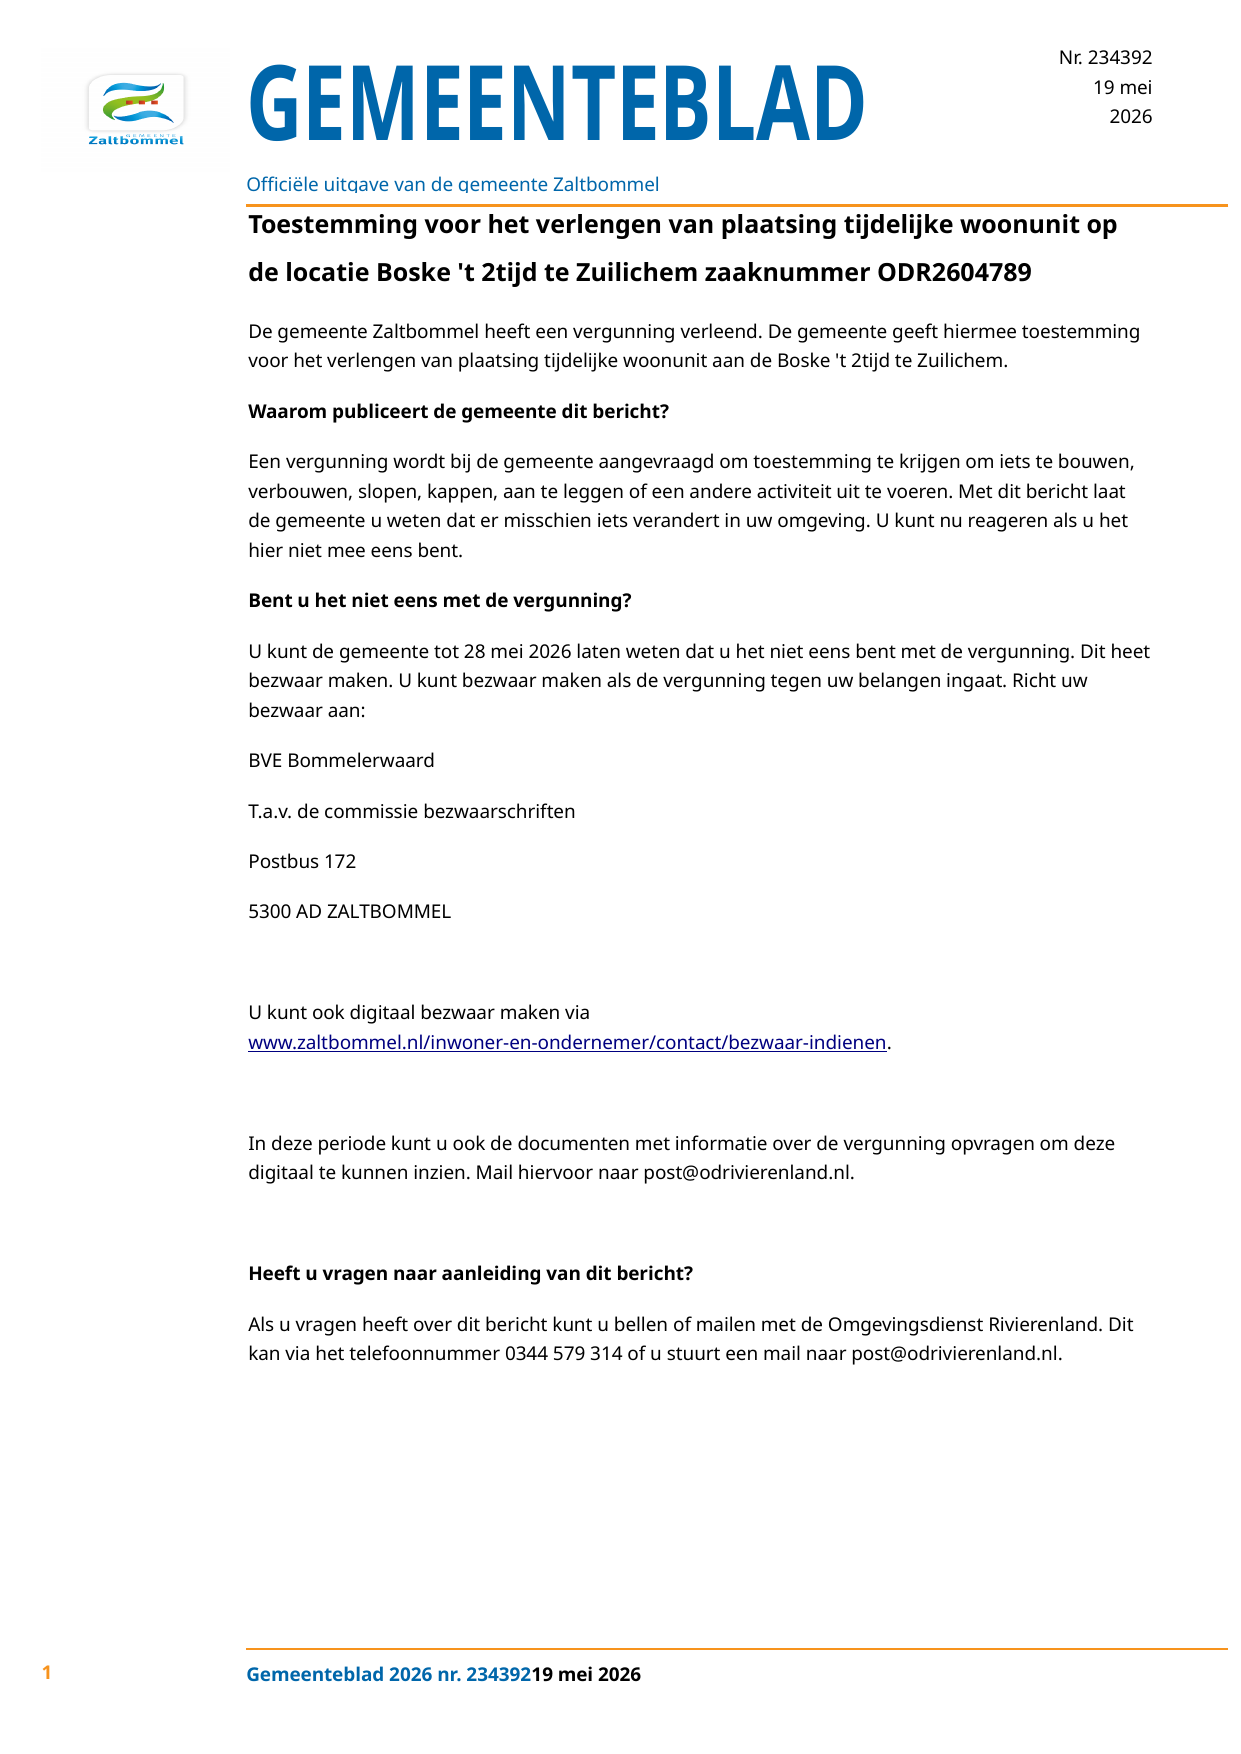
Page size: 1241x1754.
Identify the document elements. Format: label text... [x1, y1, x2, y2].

text Toestemming voor het verlengen van plaatsing tijdelijke woonunit op de locatie Boske 't 2tijd te Zuilichem zaaknummer ODR2604789 [248, 207, 1152, 288]
text BVE Bommelerwaard [248, 747, 1152, 773]
text De gemeente Zaltbommel heeft een vergunning verleend. De gemeente geeft hiermee toestemming voor het verlengen van plaatsing tijdelijke woonunit aan de Boske 't 2tijd te Zuilichem. [248, 318, 1152, 373]
text In deze periode kunt u ook de documenten met informatie over de vergunning opvragen om deze digitaal te kunnen inzien. Mail hiervoor naar post@odrivierenland.nl. [248, 1130, 1152, 1185]
text Waarom publiceert de gemeente dit bericht? [248, 398, 1152, 424]
picture [41, 47, 231, 172]
text U kunt de gemeente tot 28 mei 2026 laten weten dat u het niet eens bent met de vergunning. Dit heet bezwaar maken. U kunt bezwaar maken als de vergunning tegen uw belangen ingaat. Richt uw bezwaar aan: [248, 638, 1152, 723]
text Als u vragen heeft over dit bericht kunt u bellen of mailen met de Omgevingsdienst Rivierenland. Dit kan via het telefoonnummer 0344 579 314 of u stuurt een mail naar post@odrivierenland.nl. [248, 1311, 1152, 1366]
text Een vergunning wordt bij de gemeente aangevraagd om toestemming te krijgen om iets te bouwen, verbouwen, slopen, kappen, aan te leggen of een andere activiteit uit te voeren. Met dit bericht laat de gemeente u weten dat er misschien iets verandert in uw omgeving. U kunt nu reageren als u het hier niet mee eens bent. [248, 448, 1152, 563]
text T.a.v. de commissie bezwaarschriften [248, 798, 1152, 824]
text 5300 AD ZALTBOMMEL [248, 899, 1152, 924]
text Bent u het niet eens met de vergunning? [248, 587, 1152, 613]
text U kunt ook digitaal bezwaar maken via www.zaltbommel.nl/inwoner-en-ondernemer/contact/bezwaar-indienen. [248, 999, 1152, 1055]
text Postbus 172 [248, 848, 1152, 874]
text Heeft u vragen naar aanleiding van dit bericht? [248, 1260, 1152, 1286]
